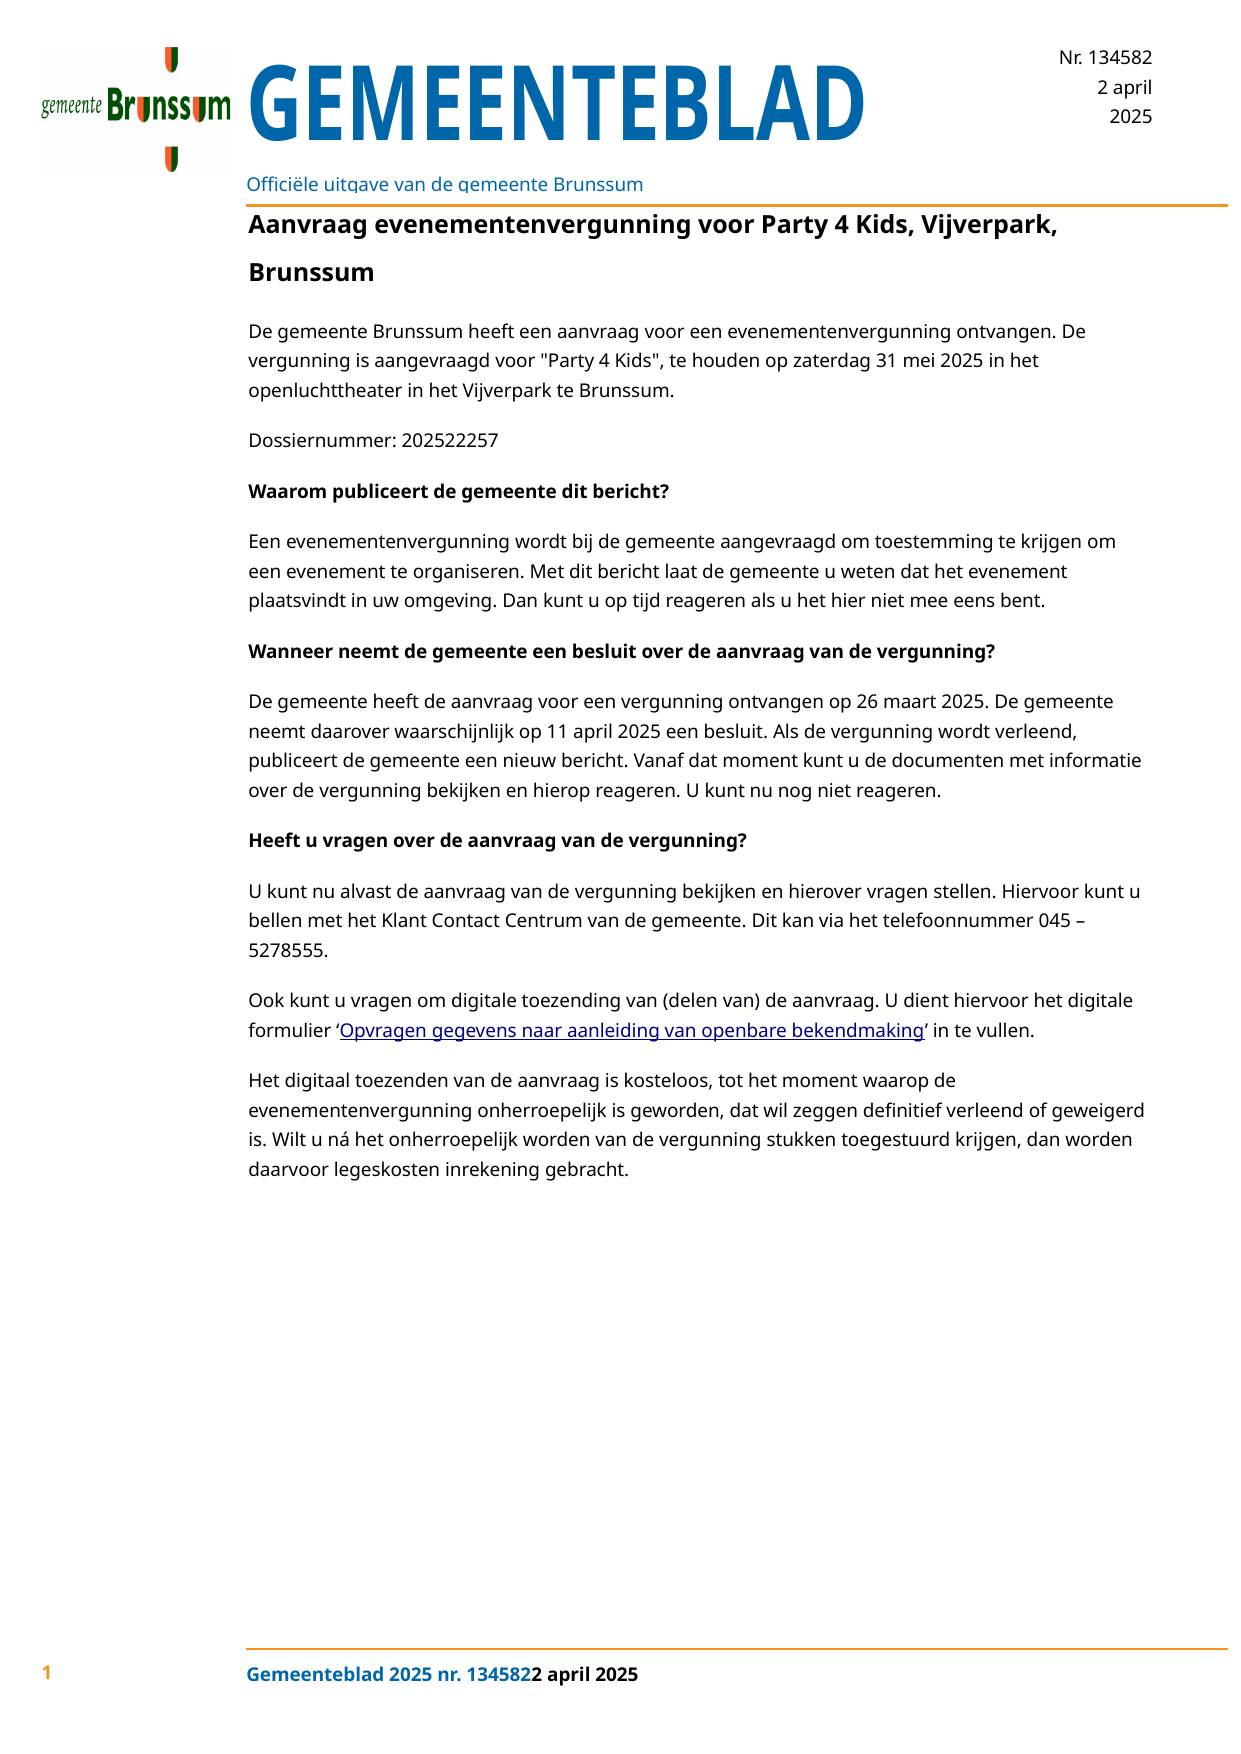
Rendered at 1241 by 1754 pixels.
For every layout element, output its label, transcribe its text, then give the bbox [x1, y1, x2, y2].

text Een evenementenvergunning wordt bij de gemeente aangevraagd om toestemming te krijgen om een evenement te organiseren. Met dit bericht laat de gemeente u weten dat het evenement plaatsvindt in uw omgeving. Dan kunt u op tijd reageren als u het hier niet mee eens bent. [248, 528, 1152, 613]
text Heeft u vragen over de aanvraag van de vergunning? [248, 827, 1152, 853]
text Het digitaal toezenden van de aanvraag is kosteloos, tot het moment waarop de evenementenvergunning onherroepelijk is geworden, dat wil zeggen definitief verleend of geweigerd is. Wilt u ná het onherroepelijk worden van de vergunning stukken toegestuurd krijgen, dan worden daarvoor legeskosten inrekening gebracht. [248, 1067, 1152, 1182]
text De gemeente Brunssum heeft een aanvraag voor een evenementenvergunning ontvangen. De vergunning is aangevraagd voor "Party 4 Kids", te houden op zaterdag 31 mei 2025 in het openluchttheater in het Vijverpark te Brunssum. [248, 318, 1152, 403]
text Wanneer neemt de gemeente een besluit over de aanvraag van de vergunning? [248, 638, 1152, 664]
text Ook kunt u vragen om digitale toezending van (delen van) de aanvraag. U dient hiervoor het digitale formulier ‘Opvragen gegevens naar aanleiding van openbare bekendmaking’ in te vullen. [248, 987, 1152, 1043]
text Dossiernummer: 202522257 [248, 427, 1152, 453]
text U kunt nu alvast de aanvraag van de vergunning bekijken en hierover vragen stellen. Hiervoor kunt u bellen met het Klant Contact Centrum van de gemeente. Dit kan via het telefoonnummer 045 – 5278555. [248, 878, 1152, 963]
picture [41, 47, 231, 172]
text De gemeente heeft de aanvraag voor een vergunning ontvangen op 26 maart 2025. De gemeente neemt daarover waarschijnlijk op 11 april 2025 een besluit. Als de vergunning wordt verleend, publiceert de gemeente een nieuw bericht. Vanaf dat moment kunt u de documenten met informatie over de vergunning bekijken en hierop reageren. U kunt nu nog niet reageren. [248, 688, 1152, 803]
text Waarom publiceert de gemeente dit bericht? [248, 478, 1152, 504]
text Aanvraag evenementenvergunning voor Party 4 Kids, Vijverpark, Brunssum [248, 207, 1152, 288]
